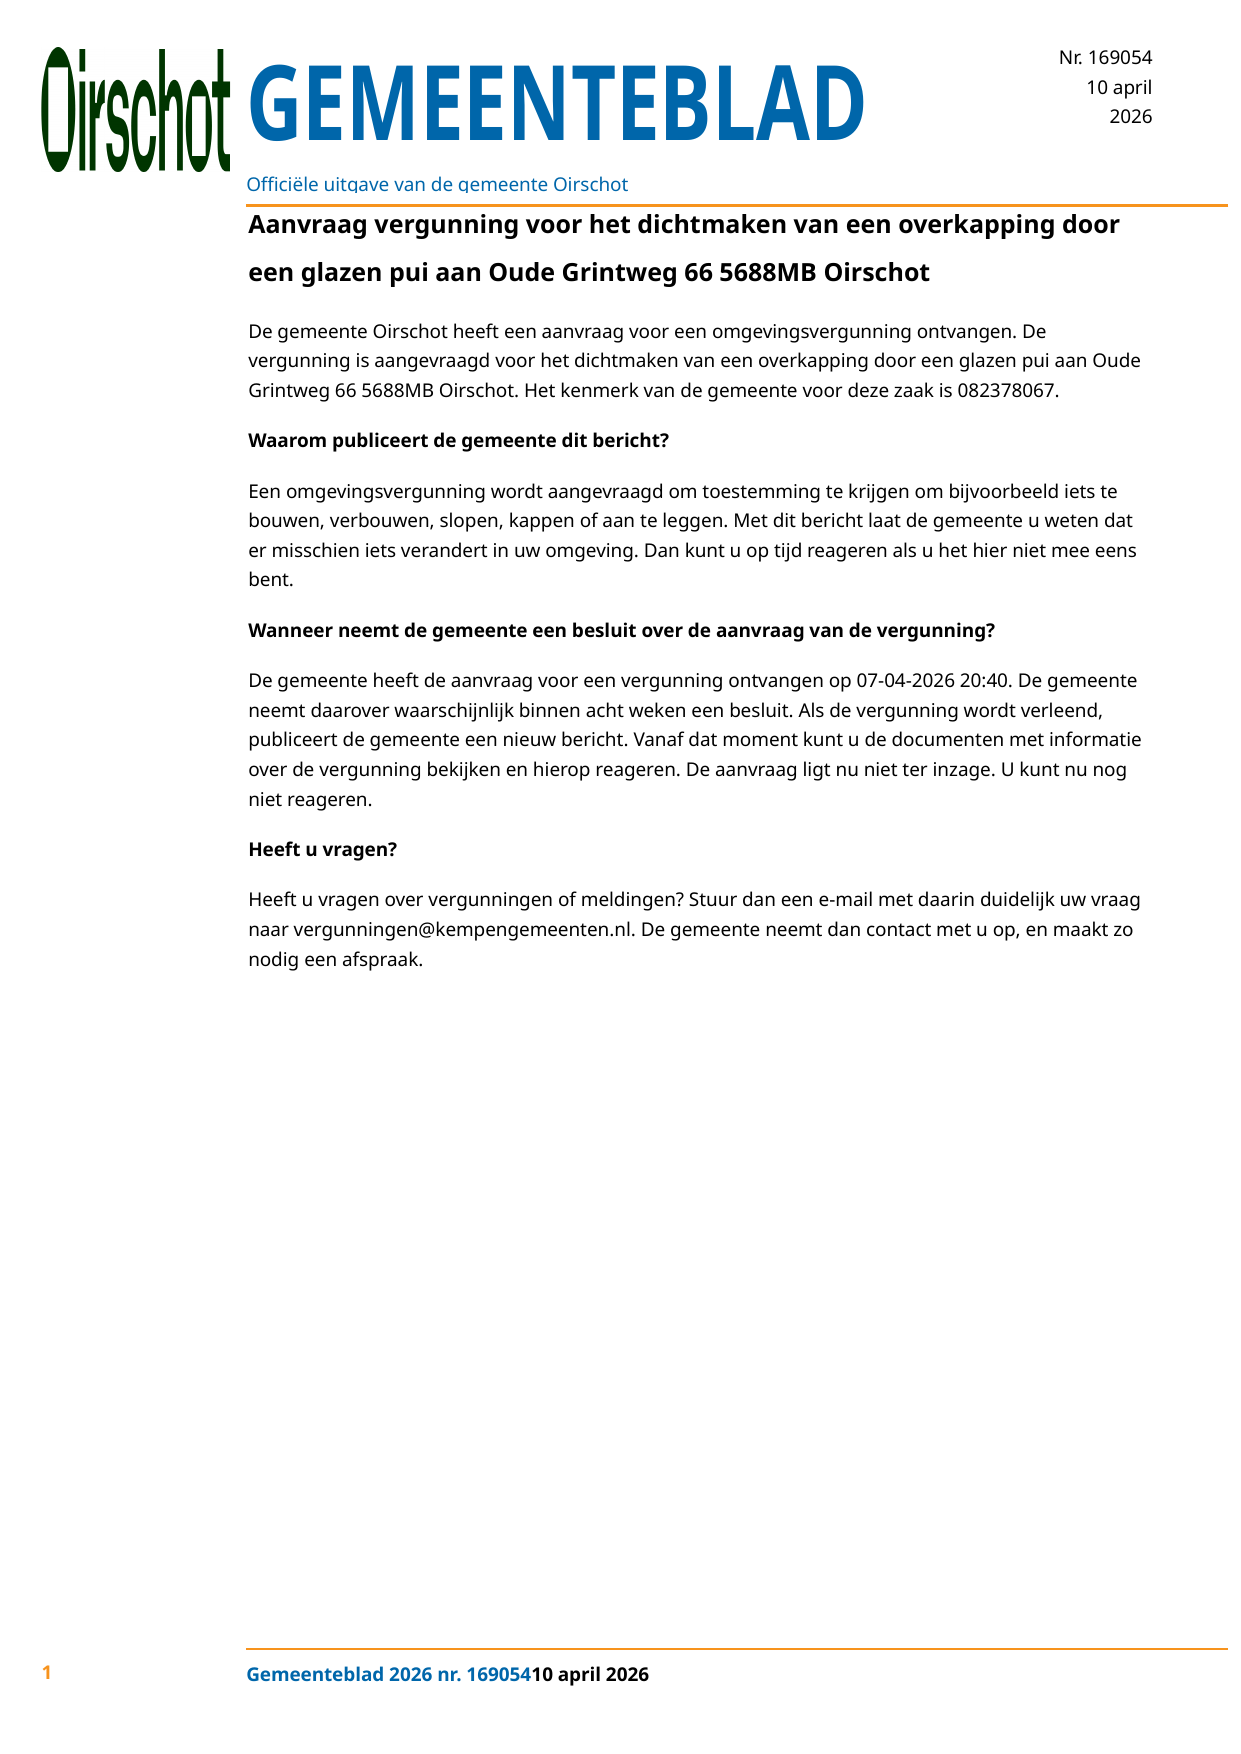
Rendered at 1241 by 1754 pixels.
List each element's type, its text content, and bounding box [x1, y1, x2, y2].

text De gemeente heeft de aanvraag voor een vergunning ontvangen op 07-04-2026 20:40. De gemeente neemt daarover waarschijnlijk binnen acht weken een besluit. Als de vergunning wordt verleend, publiceert de gemeente een nieuw bericht. Vanaf dat moment kunt u de documenten met informatie over de vergunning bekijken en hierop reageren. De aanvraag ligt nu niet ter inzage. U kunt nu nog niet reageren. [248, 667, 1152, 812]
picture [41, 47, 231, 172]
text De gemeente Oirschot heeft een aanvraag voor een omgevingsvergunning ontvangen. De vergunning is aangevraagd voor het dichtmaken van een overkapping door een glazen pui aan Oude Grintweg 66 5688MB Oirschot. Het kenmerk van de gemeente voor deze zaak is 082378067. [248, 318, 1152, 403]
text Heeft u vragen? [248, 836, 1152, 862]
text Wanneer neemt de gemeente een besluit over de aanvraag van de vergunning? [248, 617, 1152, 643]
text Waarom publiceert de gemeente dit bericht? [248, 427, 1152, 453]
text Een omgevingsvergunning wordt aangevraagd om toestemming te krijgen om bijvoorbeeld iets te bouwen, verbouwen, slopen, kappen of aan te leggen. Met dit bericht laat de gemeente u weten dat er misschien iets verandert in uw omgeving. Dan kunt u op tijd reageren als u het hier niet mee eens bent. [248, 478, 1152, 592]
text Aanvraag vergunning voor het dichtmaken van een overkapping door een glazen pui aan Oude Grintweg 66 5688MB Oirschot [248, 207, 1152, 288]
text Heeft u vragen over vergunningen of meldingen? Stuur dan een e-mail met daarin duidelijk uw vraag naar vergunningen@kempengemeenten.nl. De gemeente neemt dan contact met u op, en maakt zo nodig een afspraak. [248, 887, 1152, 972]
